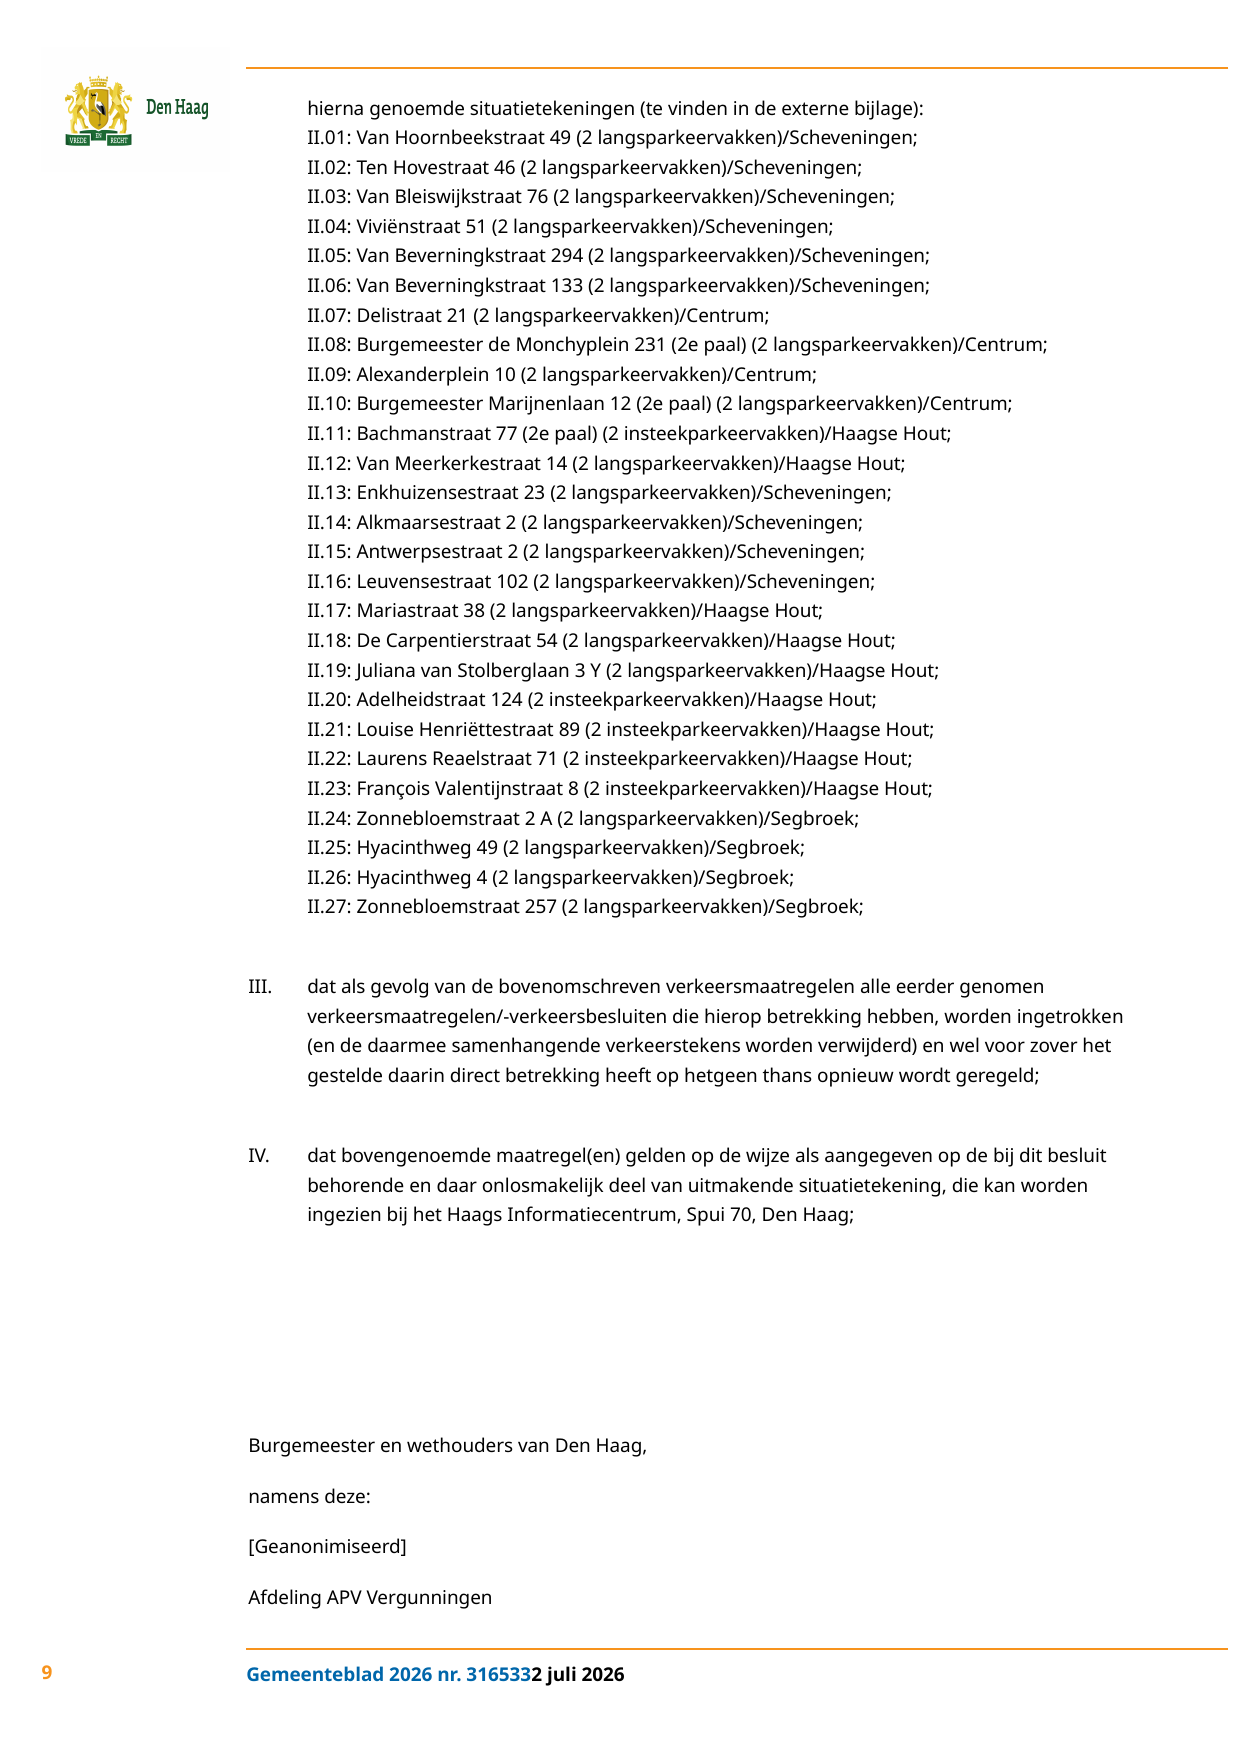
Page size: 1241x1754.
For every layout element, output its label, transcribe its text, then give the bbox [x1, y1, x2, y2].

list II.10: Burgemeester Marijnenlaan 12 (2e paal) (2 langsparkeervakken)/Centrum; [248, 391, 1152, 416]
list II.23: François Valentijnstraat 8 (2 insteekparkeervakken)/Haagse Hout; [248, 775, 1152, 801]
list II.02: Ten Hovestraat 46 (2 langsparkeervakken)/Scheveningen; [248, 154, 1152, 180]
text Burgemeester en wethouders van Den Haag, [248, 1433, 1152, 1458]
list II.13: Enkhuizensestraat 23 (2 langsparkeervakken)/Scheveningen; [248, 479, 1152, 505]
list II.16: Leuvensestraat 102 (2 langsparkeervakken)/Scheveningen; [248, 568, 1152, 594]
list II.03: Van Bleiswijkstraat 76 (2 langsparkeervakken)/Scheveningen; [248, 183, 1152, 209]
list II.06: Van Beverningkstraat 133 (2 langsparkeervakken)/Scheveningen; [248, 272, 1152, 298]
picture [41, 47, 231, 172]
text Afdeling APV Vergunningen [248, 1584, 1152, 1610]
list II.07: Delistraat 21 (2 langsparkeervakken)/Centrum; [248, 302, 1152, 328]
list II.27: Zonnebloemstraat 257 (2 langsparkeervakken)/Segbroek; [248, 893, 1152, 919]
list II.15: Antwerpsestraat 2 (2 langsparkeervakken)/Scheveningen; [248, 538, 1152, 564]
list dat als gevolg van de bovenomschreven verkeersmaatregelen alle eerder genomen verkeersmaatregelen/-verkeersbesluiten die hierop betrekking hebben, worden ingetrokken (en de daarmee samenhangende verkeerstekens worden verwijderd) en wel voor zover het gestelde daarin direct betrekking heeft op hetgeen thans opnieuw wordt geregeld; [248, 973, 1152, 1088]
list II.04: Viviënstraat 51 (2 langsparkeervakken)/Scheveningen; [248, 213, 1152, 239]
list II.01: Van Hoornbeekstraat 49 (2 langsparkeervakken)/Scheveningen; [248, 124, 1152, 150]
list dat bovengenoemde maatregel(en) gelden op de wijze als aangegeven op de bij dit besluit behorende en daar onlosmakelijk deel van uitmakende situatietekening, die kan worden ingezien bij het Haags Informatiecentrum, Spui 70, Den Haag; [248, 1142, 1152, 1227]
list II.18: De Carpentierstraat 54 (2 langsparkeervakken)/Haagse Hout; [248, 627, 1152, 653]
list II.22: Laurens Reaelstraat 71 (2 insteekparkeervakken)/Haagse Hout; [248, 746, 1152, 771]
list II.20: Adelheidstraat 124 (2 insteekparkeervakken)/Haagse Hout; [248, 686, 1152, 712]
list hierna genoemde situatietekeningen (te vinden in de externe bijlage): [248, 95, 1152, 121]
list II.12: Van Meerkerkestraat 14 (2 langsparkeervakken)/Haagse Hout; [248, 450, 1152, 476]
text [Geanonimiseerd] [248, 1533, 1152, 1559]
list II.26: Hyacinthweg 4 (2 langsparkeervakken)/Segbroek; [248, 864, 1152, 890]
list II.11: Bachmanstraat 77 (2e paal) (2 insteekparkeervakken)/Haagse Hout; [248, 420, 1152, 446]
list II.19: Juliana van Stolberglaan 3 Y (2 langsparkeervakken)/Haagse Hout; [248, 657, 1152, 683]
list II.09: Alexanderplein 10 (2 langsparkeervakken)/Centrum; [248, 361, 1152, 387]
list II.24: Zonnebloemstraat 2 A (2 langsparkeervakken)/Segbroek; [248, 805, 1152, 831]
text namens deze: [248, 1483, 1152, 1509]
list II.17: Mariastraat 38 (2 langsparkeervakken)/Haagse Hout; [248, 598, 1152, 623]
list II.21: Louise Henriëttestraat 89 (2 insteekparkeervakken)/Haagse Hout; [248, 716, 1152, 742]
list II.25: Hyacinthweg 49 (2 langsparkeervakken)/Segbroek; [248, 834, 1152, 860]
list II.08: Burgemeester de Monchyplein 231 (2e paal) (2 langsparkeervakken)/Centrum; [248, 331, 1152, 357]
list II.05: Van Beverningkstraat 294 (2 langsparkeervakken)/Scheveningen; [248, 243, 1152, 268]
list II.14: Alkmaarsestraat 2 (2 langsparkeervakken)/Scheveningen; [248, 509, 1152, 535]
